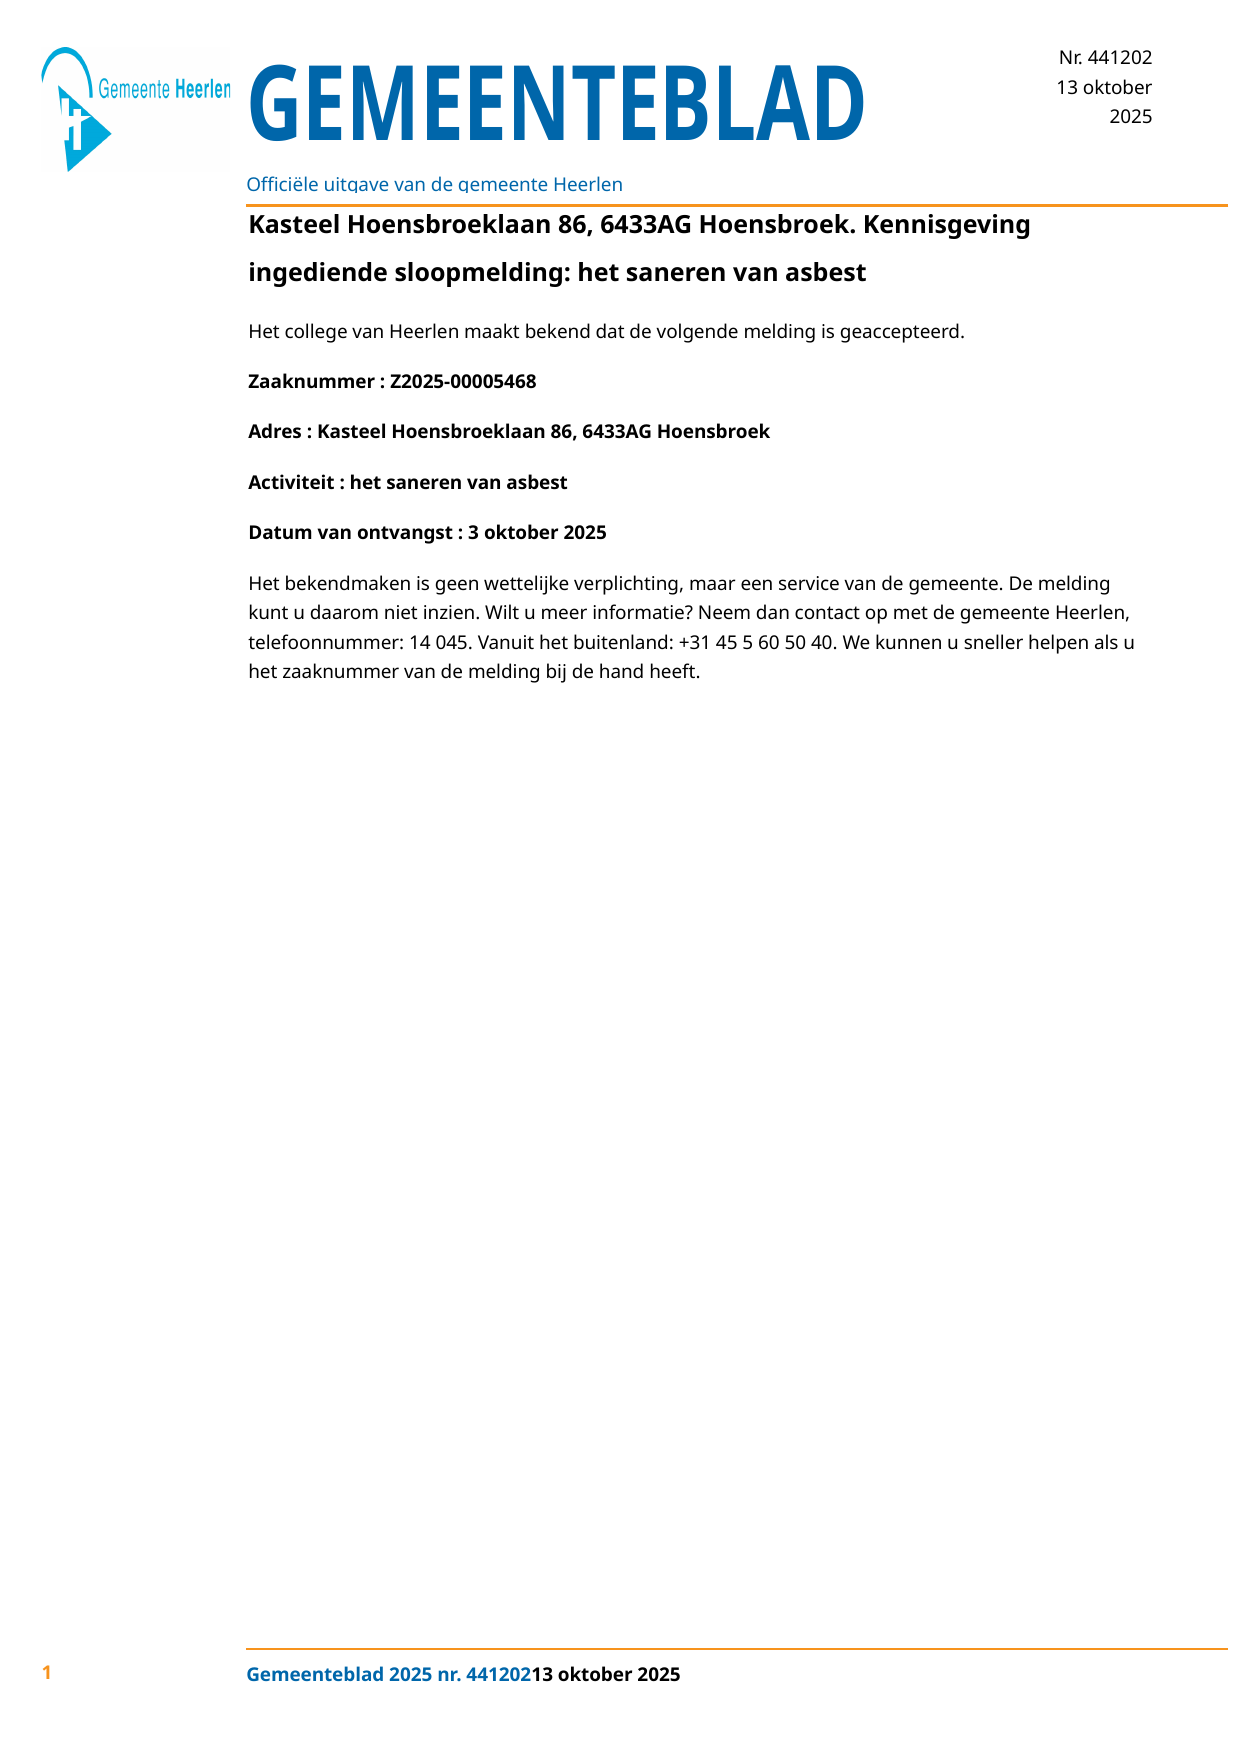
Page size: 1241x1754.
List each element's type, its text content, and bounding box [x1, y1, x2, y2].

text Activiteit : het saneren van asbest [248, 469, 1152, 495]
text Zaaknummer : Z2025-00005468 [248, 368, 1152, 394]
picture [41, 47, 59, 70]
text Datum van ontvangst : 3 oktober 2025 [248, 519, 1152, 545]
text Het bekendmaken is geen wettelijke verplichting, maar een service van de gemeente. De melding kunt u daarom niet inzien. Wilt u meer informatie? Neem dan contact op met de gemeente Heerlen, telefoonnummer: 14 045. Vanuit het buitenland: +31 45 5 60 50 40. We kunnen u sneller helpen als u het zaaknummer van de melding bij de hand heeft. [248, 570, 1152, 684]
text Het college van Heerlen maakt bekend dat de volgende melding is geaccepteerd. [248, 318, 1152, 344]
text Adres : Kasteel Hoensbroeklaan 86, 6433AG Hoensbroek [248, 419, 1152, 444]
text Kasteel Hoensbroeklaan 86, 6433AG Hoensbroek. Kennisgeving ingediende sloopmelding: het saneren van asbest [248, 207, 1152, 288]
picture [41, 47, 231, 172]
